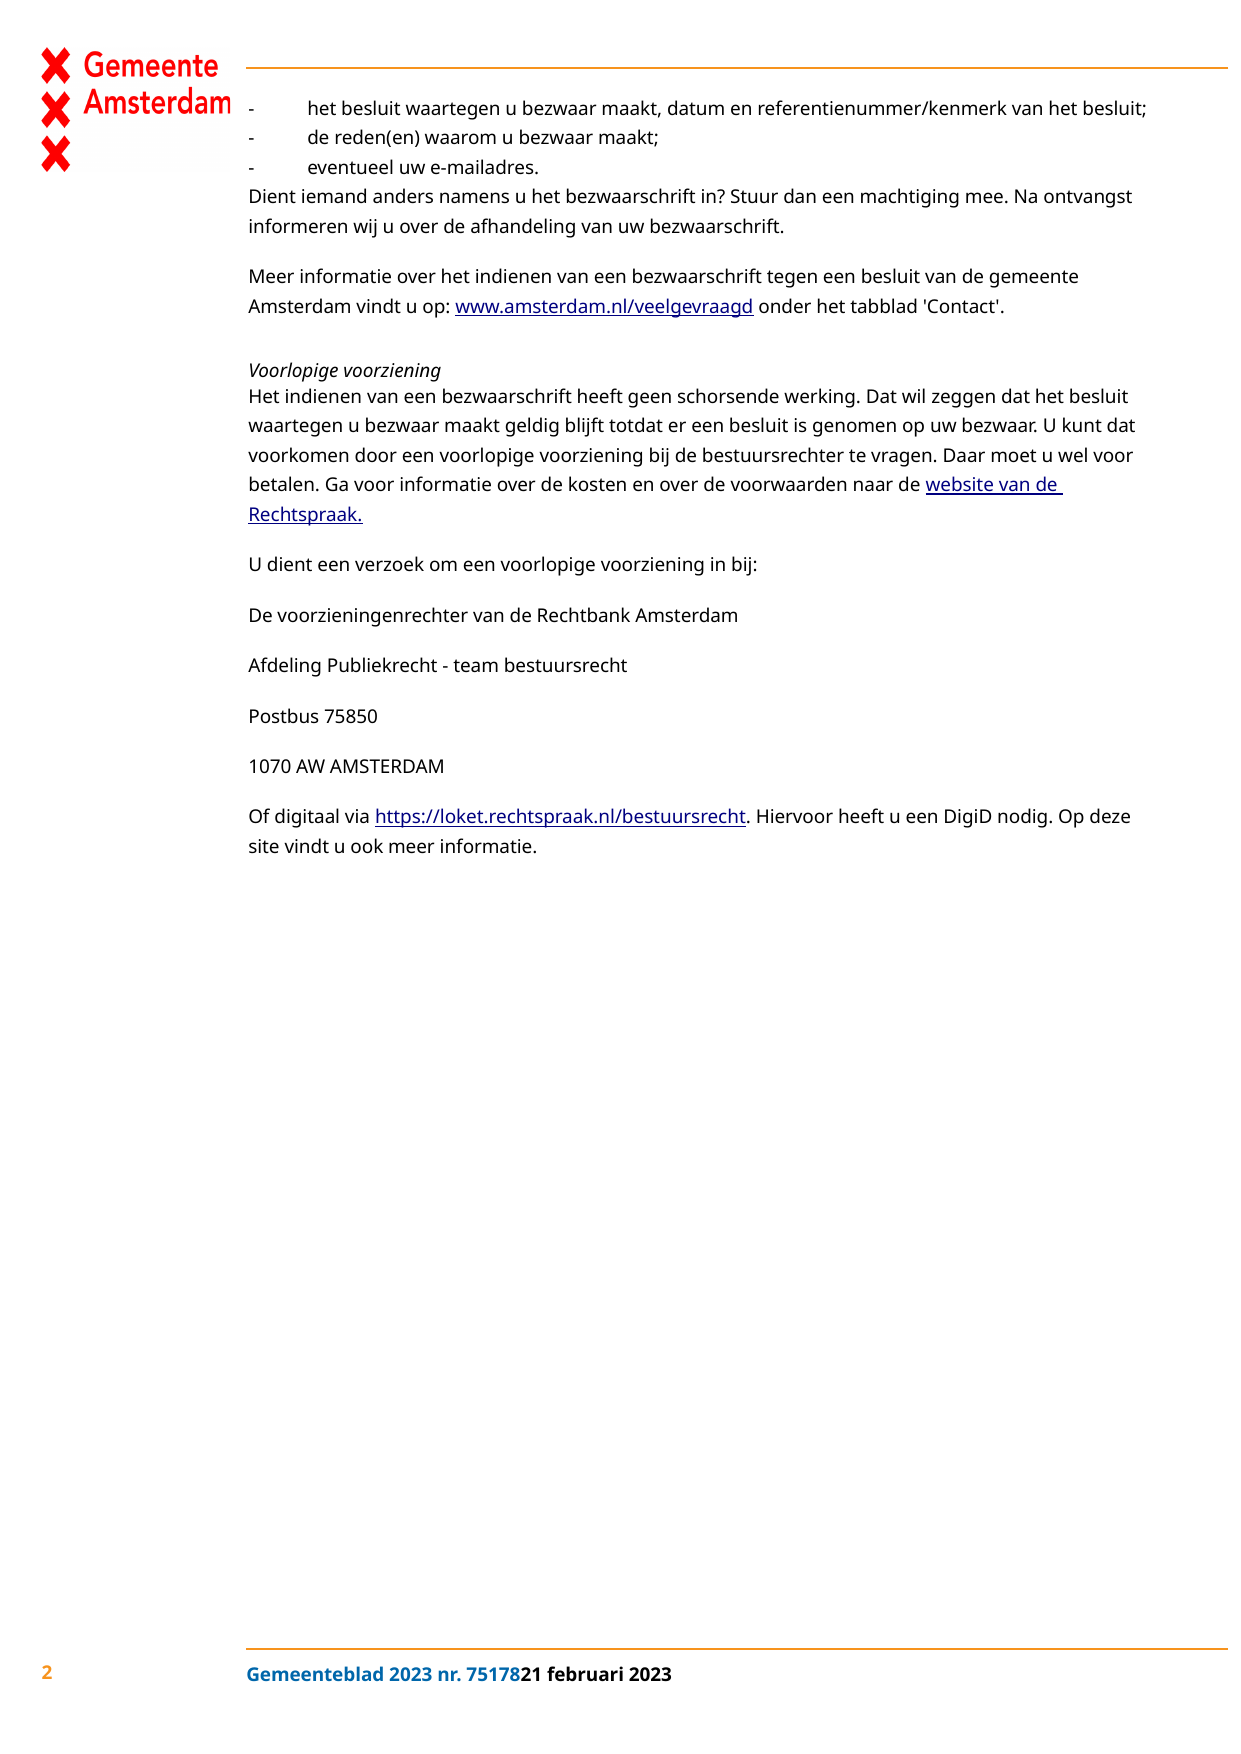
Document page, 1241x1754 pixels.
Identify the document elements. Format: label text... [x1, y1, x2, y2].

text 1070 AW AMSTERDAM [248, 753, 1152, 779]
text Meer informatie over het indienen van een bezwaarschrift tegen een besluit van de gemeente Amsterdam vindt u op: www.amsterdam.nl/veelgevraagd onder het tabblad 'Contact'. [248, 263, 1152, 319]
text De voorzieningenrechter van de Rechtbank Amsterdam [248, 602, 1152, 628]
text Afdeling Publiekrecht - team bestuursrecht [248, 652, 1152, 678]
picture [41, 47, 231, 172]
list de reden(en) waarom u bezwaar maakt; [248, 124, 1152, 150]
list het besluit waartegen u bezwaar maakt, datum en referentienummer/kenmerk van het besluit; [248, 95, 1152, 121]
text U dient een verzoek om een voorlopige voorziening in bij: [248, 552, 1152, 577]
text Het indienen van een bezwaarschrift heeft geen schorsende werking. Dat wil zeggen dat het besluit waartegen u bezwaar maakt geldig blijft totdat er een besluit is genomen op uw bezwaar. U kunt dat voorkomen door een voorlopige voorziening bij de bestuursrechter te vragen. Daar moet u wel voor betalen. Ga voor informatie over de kosten en over de voorwaarden naar de website van de Rechtspraak. [248, 383, 1152, 527]
text Dient iemand anders namens u het bezwaarschrift in? Stuur dan een machtiging mee. Na ontvangst informeren wij u over de afhandeling van uw bezwaarschrift. [248, 183, 1152, 239]
text Postbus 75850 [248, 703, 1152, 728]
list eventueel uw e-mailadres. [248, 154, 1152, 180]
text Of digitaal via https://loket.rechtspraak.nl/bestuursrecht. Hiervoor heeft u een DigiD nodig. Op deze site vindt u ook meer informatie. [248, 804, 1152, 859]
text Voorlopige voorziening [248, 357, 1152, 383]
